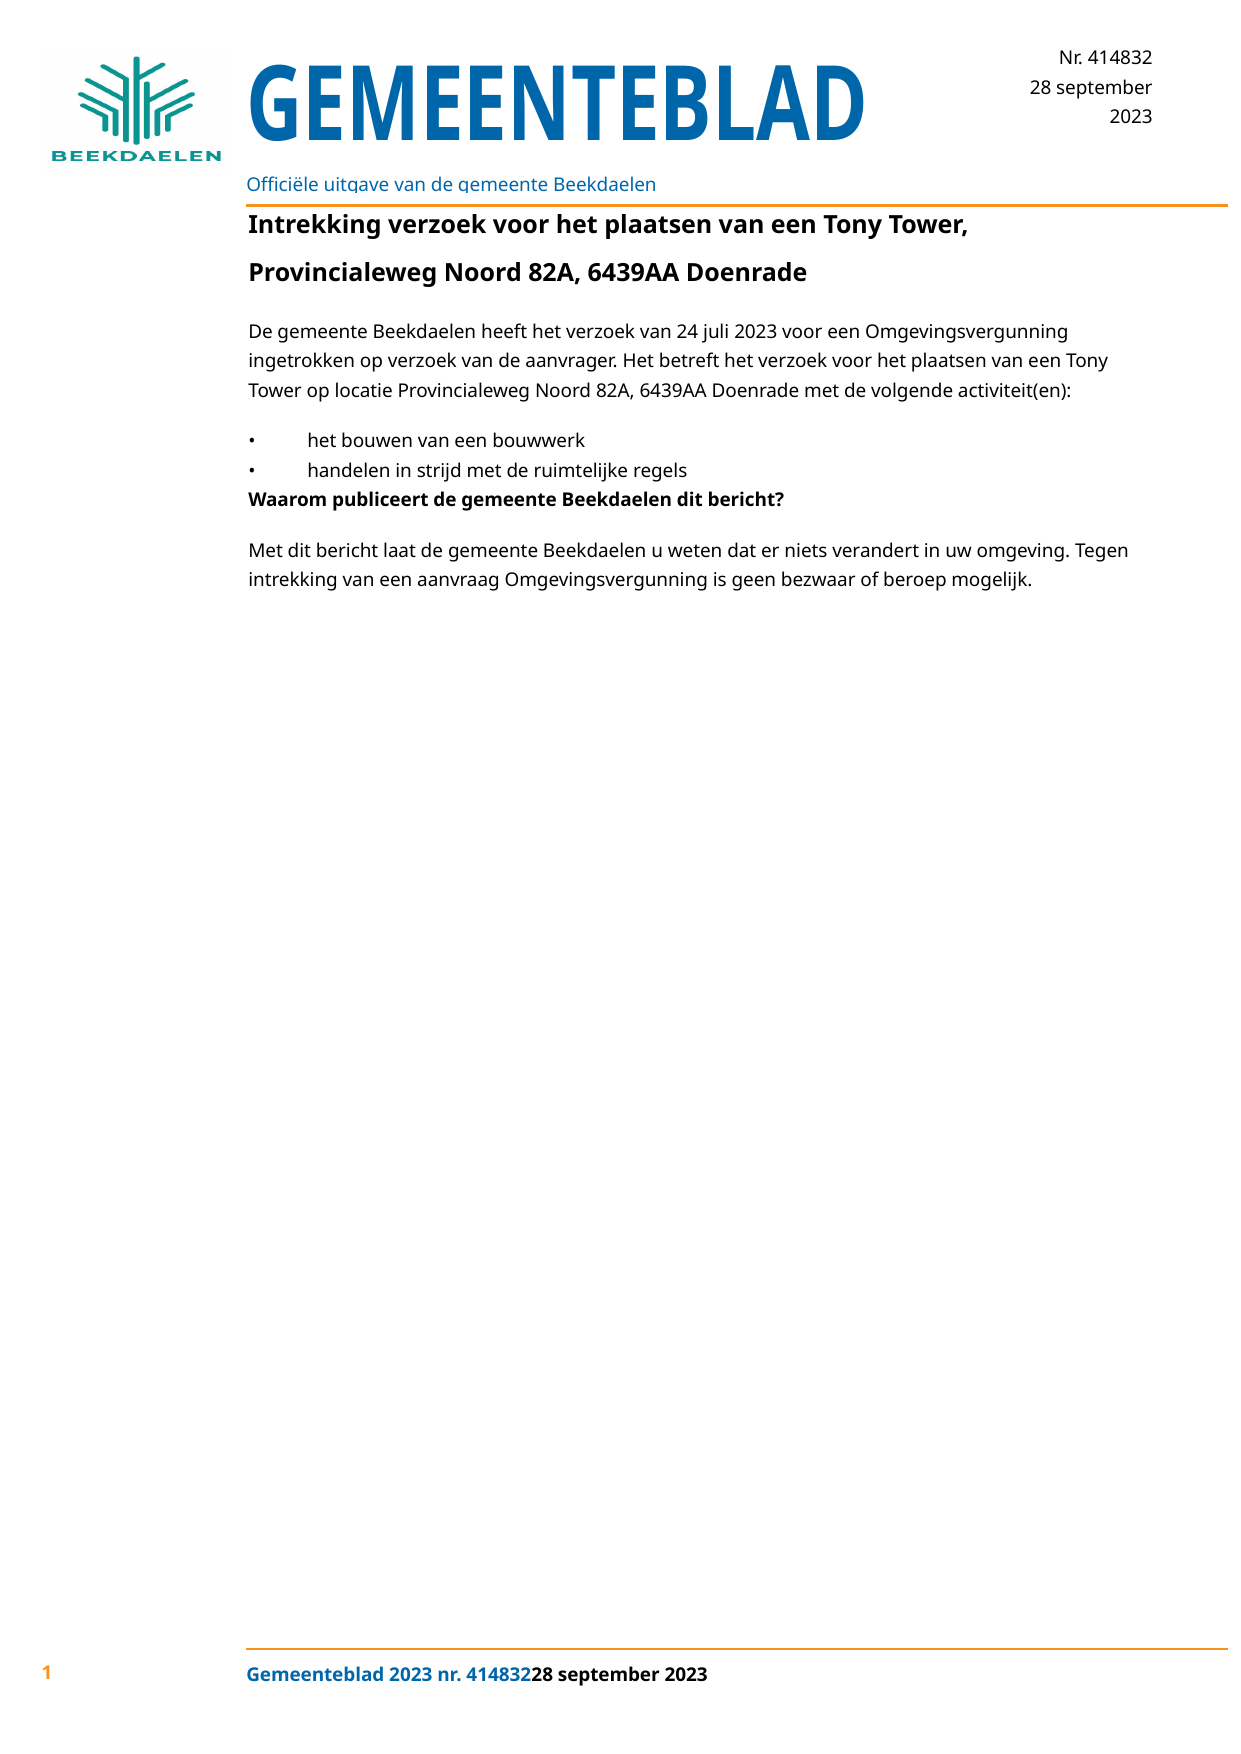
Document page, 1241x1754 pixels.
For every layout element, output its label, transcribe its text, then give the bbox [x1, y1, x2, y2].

text Waarom publiceert de gemeente Beekdaelen dit bericht? [248, 487, 1152, 512]
list handelen in strijd met de ruimtelijke regels [248, 457, 1152, 483]
picture [41, 47, 231, 172]
text De gemeente Beekdaelen heeft het verzoek van 24 juli 2023 voor een Omgevingsvergunning ingetrokken op verzoek van de aanvrager. Het betreft het verzoek voor het plaatsen van een Tony Tower op locatie Provincialeweg Noord 82A, 6439AA Doenrade met de volgende activiteit(en): [248, 318, 1152, 403]
text Met dit bericht laat de gemeente Beekdaelen u weten dat er niets verandert in uw omgeving. Tegen intrekking van een aanvraag Omgevingsvergunning is geen bezwaar of beroep mogelijk. [248, 537, 1152, 592]
list het bouwen van een bouwwerk [248, 427, 1152, 453]
text Intrekking verzoek voor het plaatsen van een Tony Tower, Provincialeweg Noord 82A, 6439AA Doenrade [248, 207, 1152, 288]
